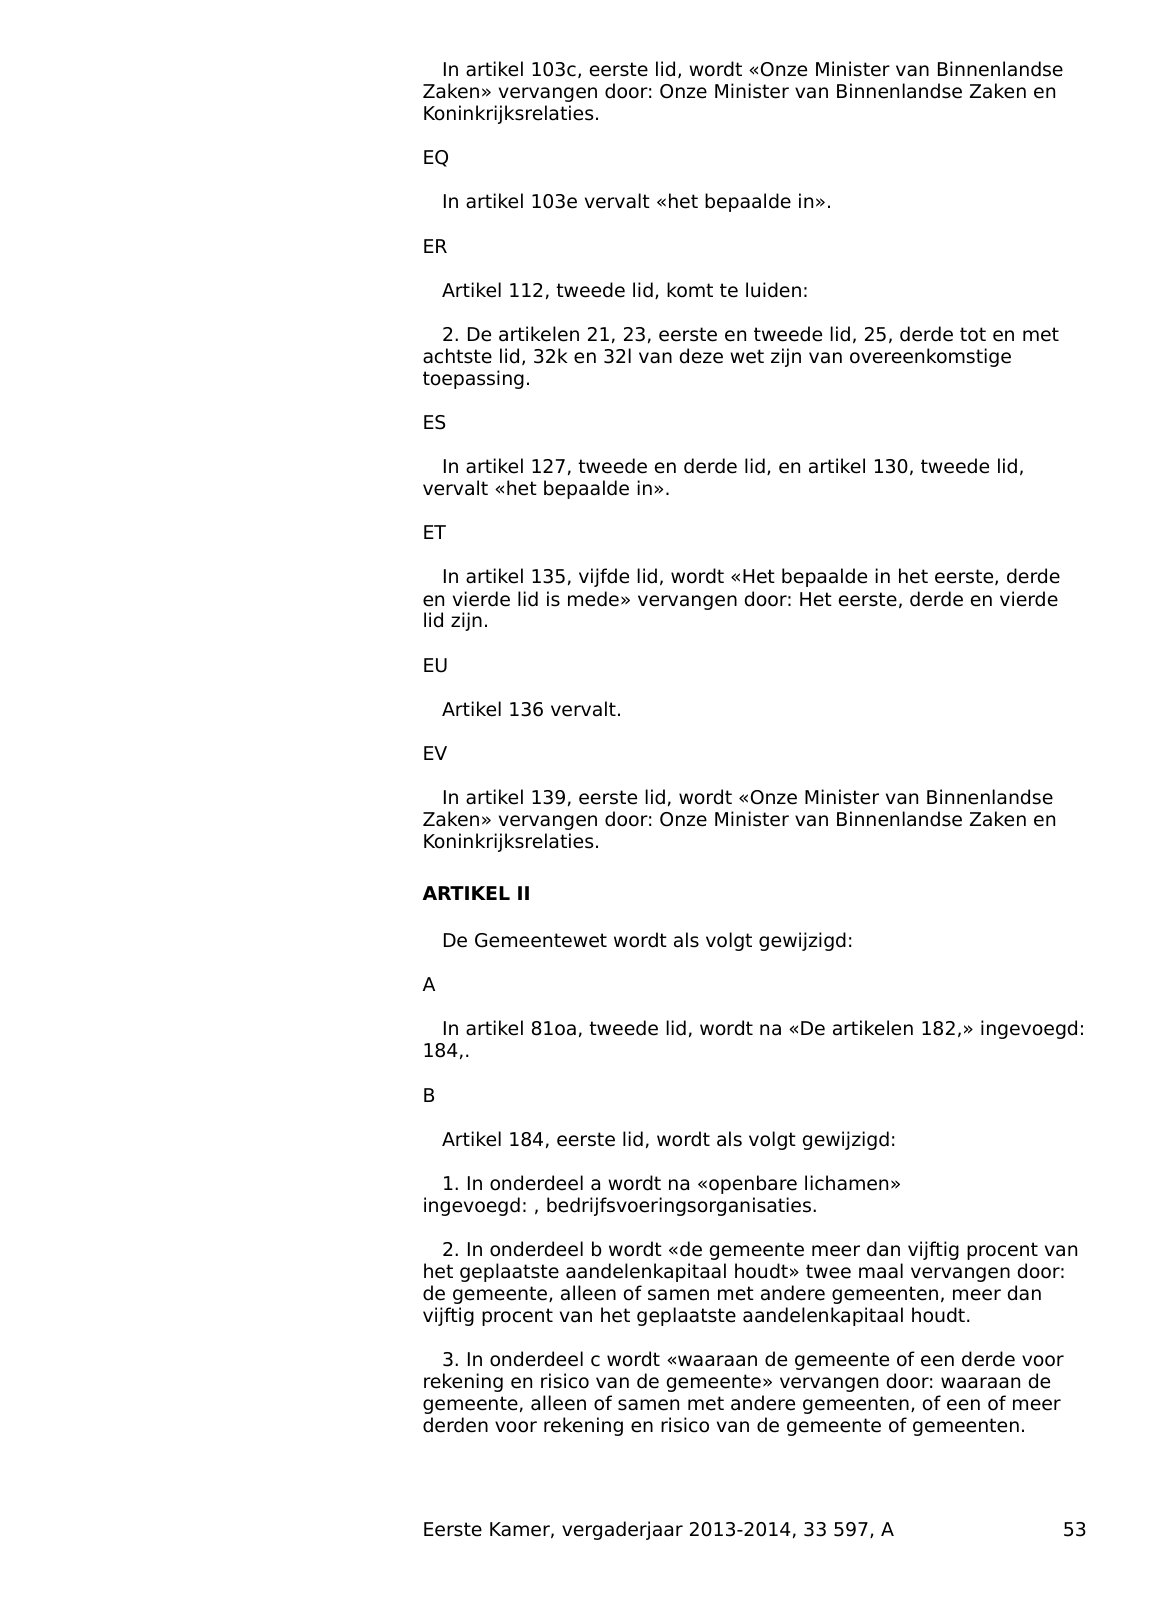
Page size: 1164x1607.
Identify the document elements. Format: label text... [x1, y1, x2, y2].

text In artikel 103c, eerste lid, wordt «Onze Minister van Binnenlandse Zaken» vervangen door: Onze Minister van Binnenlandse Zaken en Koninkrijksrelaties. [422, 59, 1087, 125]
text EV [422, 743, 1087, 765]
text ET [422, 522, 1087, 544]
text ER [422, 236, 1087, 257]
text In artikel 103e vervalt «het bepaalde in». [422, 191, 1087, 213]
text In artikel 81oa, tweede lid, wordt na «De artikelen 182,» ingevoegd: 184,. [422, 1018, 1087, 1062]
text De Gemeentewet wordt als volgt gewijzigd: [422, 930, 1087, 952]
text A [422, 974, 1087, 996]
text EQ [422, 147, 1087, 169]
text EU [422, 654, 1087, 677]
text Artikel 112, tweede lid, komt te luiden: [422, 280, 1087, 302]
text Artikel 184, eerste lid, wordt als volgt gewijzigd: [422, 1129, 1087, 1151]
text In artikel 135, vijfde lid, wordt «Het bepaalde in het eerste, derde en vierde lid is mede» vervangen door: Het eerste, derde en vierde lid zijn. [422, 566, 1087, 632]
text 2. De artikelen 21, 23, eerste en tweede lid, 25, derde tot en met achtste lid, 32k en 32l van deze wet zijn van overeenkomstige toepassing. [422, 324, 1087, 390]
text 3. In onderdeel c wordt «waaraan de gemeente of een derde voor rekening en risico van de gemeente» vervangen door: waaraan de gemeente, alleen of samen met andere gemeenten, of een of meer derden voor rekening en risico van de gemeente of gemeenten. [422, 1349, 1087, 1437]
text 2. In onderdeel b wordt «de gemeente meer dan vijftig procent van het geplaatste aandelenkapitaal houdt» twee maal vervangen door: de gemeente, alleen of samen met andere gemeenten, meer dan vijftig procent van het geplaatste aandelenkapitaal houdt. [422, 1239, 1087, 1327]
text ES [422, 412, 1087, 434]
text Artikel 136 vervalt. [422, 699, 1087, 721]
text B [422, 1084, 1087, 1106]
text 1. In onderdeel a wordt na «openbare lichamen» ingevoegd: , bedrijfsvoeringsorganisaties. [422, 1173, 1087, 1217]
subtitle ARTIKEL II [422, 883, 1087, 905]
text In artikel 139, eerste lid, wordt «Onze Minister van Binnenlandse Zaken» vervangen door: Onze Minister van Binnenlandse Zaken en Koninkrijksrelaties. [422, 787, 1087, 853]
text In artikel 127, tweede en derde lid, en artikel 130, tweede lid, vervalt «het bepaalde in». [422, 456, 1087, 500]
